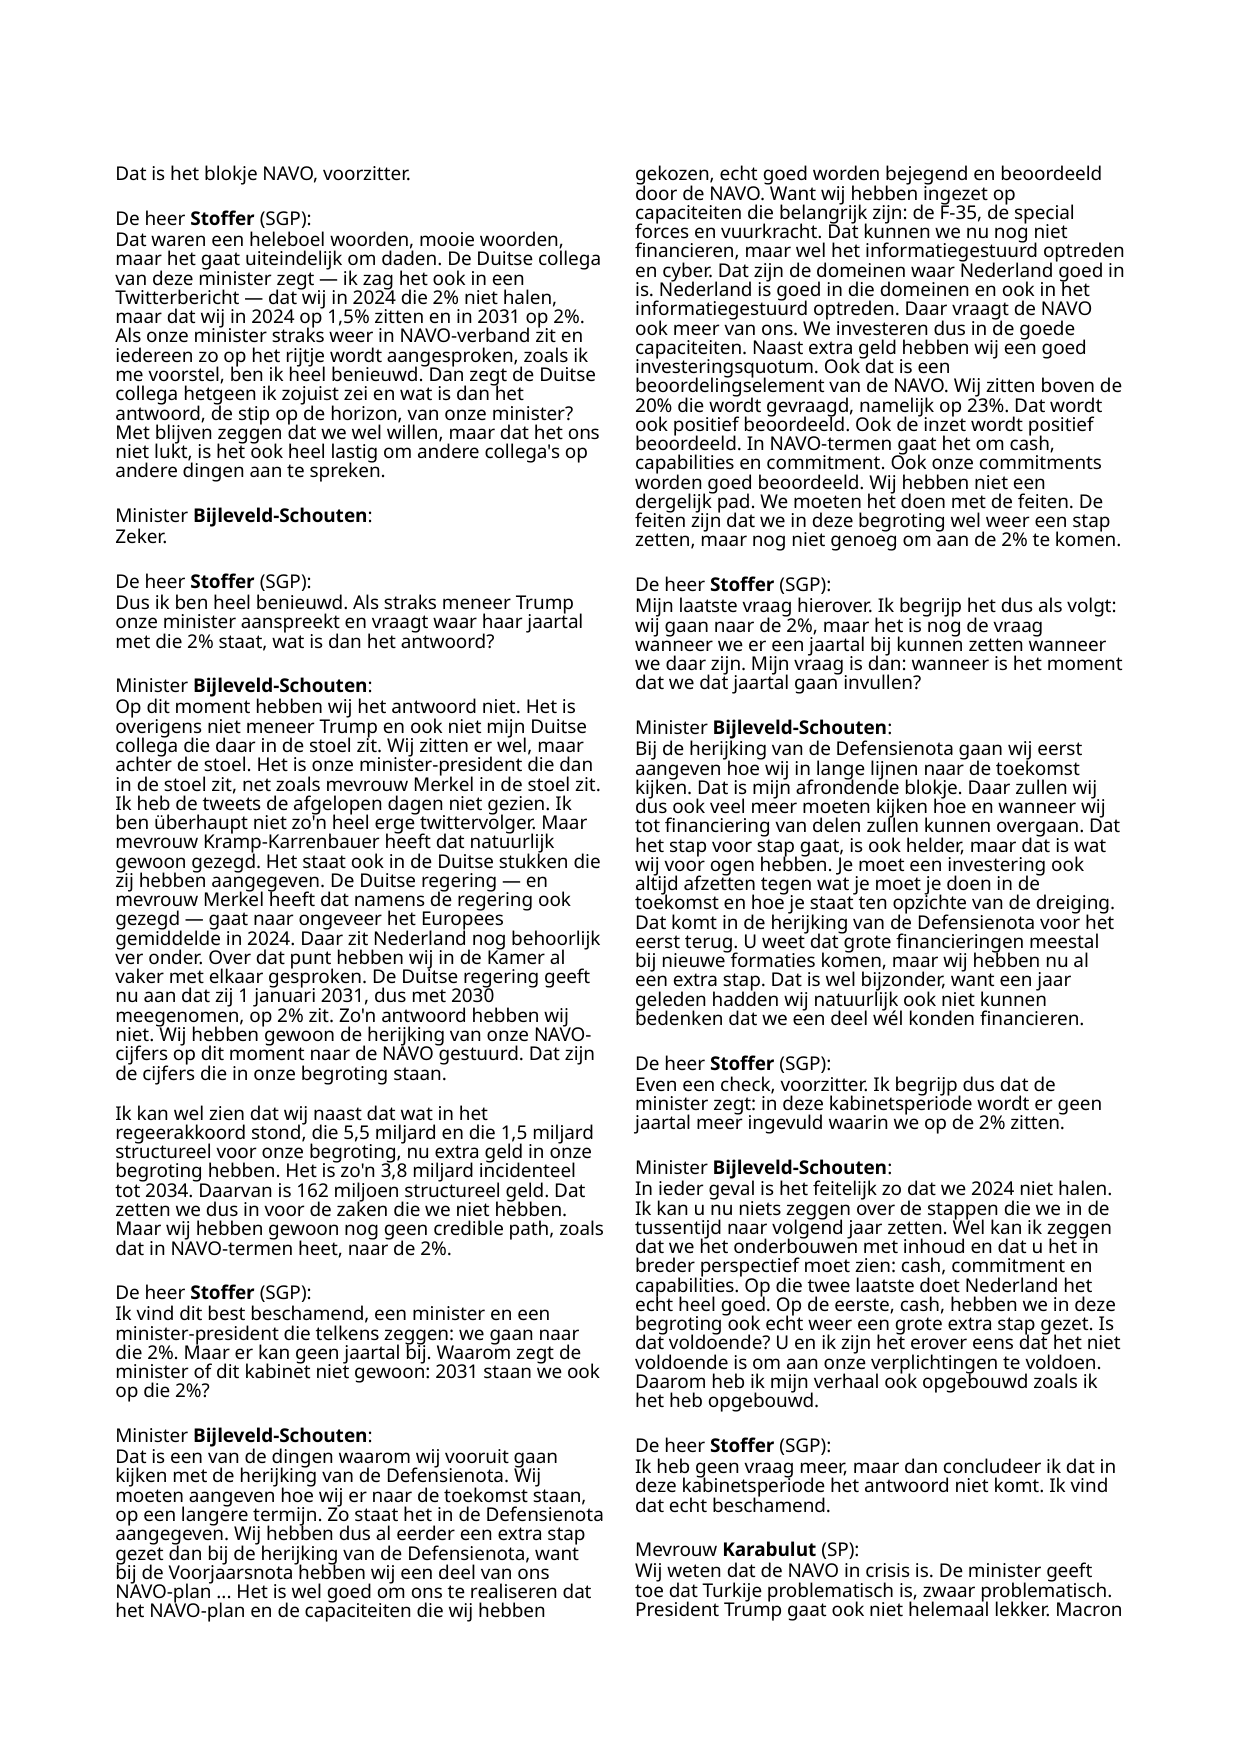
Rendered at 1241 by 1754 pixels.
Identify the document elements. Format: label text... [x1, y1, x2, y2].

text Dat is een van de dingen waarom wij vooruit gaan kijken met de herijking van de Defensienota. Wij moeten aangeven hoe wij er naar de toekomst staan, op een langere termijn. Zo staat het in de Defensienota aangegeven. Wij hebben dus al eerder een extra stap gezet dan bij de herijking van de Defensienota, want bij de Voorjaarsnota hebben wij een deel van ons NAVO-plan ... Het is wel goed om ons te realiseren dat het NAVO-plan en de capaciteiten die wij hebben [115, 1448, 605, 1622]
text Ik heb geen vraag meer, maar dan concludeer ik dat in deze kabinetsperiode het antwoord niet komt. Ik vind dat echt beschamend. [635, 1458, 1125, 1516]
text Dat is het blokje NAVO, voorzitter. [115, 165, 605, 184]
text De heer Stoffer (SGP): [635, 1050, 1125, 1076]
text Ik vind dit best beschamend, een minister en een minister-president die telkens zeggen: we gaan naar die 2%. Maar er kan geen jaartal bij. Waarom zegt de minister of dit kabinet niet gewoon: 2031 staan we ook op die 2%? [115, 1305, 605, 1402]
text Bij de herijking van de Defensienota gaan wij eerst aangeven hoe wij in lange lijnen naar de toekomst kijken. Dat is mijn afrondende blokje. Daar zullen wij dus ook veel meer moeten kijken hoe en wanneer wij tot financiering van delen zullen kunnen overgaan. Dat het stap voor stap gaat, is ook helder, maar dat is wat wij voor ogen hebben. Je moet een investering ook altijd afzetten tegen wat je moet je doen in de toekomst en hoe je staat ten opzichte van de dreiging. Dat komt in de herijking van de Defensienota voor het eerst terug. U weet dat grote financieringen meestal bij nieuwe formaties komen, maar wij hebben nu al een extra stap. Dat is wel bijzonder, want een jaar geleden hadden wij natuurlijk ook niet kunnen bedenken dat we een deel wél konden financieren. [635, 740, 1125, 1029]
text Ik kan wel zien dat wij naast dat wat in het regeerakkoord stond, die 5,5 miljard en die 1,5 miljard structureel voor onze begroting, nu extra geld in onze begroting hebben. Het is zo'n 3,8 miljard incidenteel tot 2034. Daarvan is 162 miljoen structureel geld. Dat zetten we dus in voor de zaken die we niet hebben. Maar wij hebben gewoon nog geen credible path, zoals dat in NAVO-termen heet, naar de 2%. [115, 1104, 605, 1259]
text Even een check, voorzitter. Ik begrijp dus dat de minister zegt: in deze kabinetsperiode wordt er geen jaartal meer ingevuld waarin we op de 2% zitten. [635, 1076, 1125, 1134]
text Wij weten dat de NAVO in crisis is. De minister geeft toe dat Turkije problematisch is, zwaar problematisch. President Trump gaat ook niet helemaal lekker. Macron [635, 1562, 1125, 1620]
text De heer Stoffer (SGP): [115, 205, 605, 231]
text Minister Bijleveld-Schouten: [115, 502, 605, 528]
text In ieder geval is het feitelijk zo dat we 2024 niet halen. Ik kan u nu niets zeggen over de stappen die we in de tussentijd naar volgend jaar zetten. Wel kan ik zeggen dat we het onderbouwen met inhoud en dat u het in breder perspectief moet zien: cash, commitment en capabilities. Op die twee laatste doet Nederland het echt heel goed. Op de eerste, cash, hebben we in deze begroting ook echt weer een grote extra stap gezet. Is dat voldoende? U en ik zijn het erover eens dat het niet voldoende is om aan onze verplichtingen te voldoen. Daarom heb ik mijn verhaal ook opgebouwd zoals ik het heb opgebouwd. [635, 1180, 1125, 1411]
text De heer Stoffer (SGP): [635, 1432, 1125, 1458]
text De heer Stoffer (SGP): [115, 1279, 605, 1305]
text Minister Bijleveld-Schouten: [635, 1154, 1125, 1180]
text De heer Stoffer (SGP): [635, 572, 1125, 597]
text gekozen, echt goed worden bejegend en beoordeeld door de NAVO. Want wij hebben ingezet op capaciteiten die belangrijk zijn: de F-35, de special forces en vuurkracht. Dat kunnen we nu nog niet financieren, maar wel het informatiegestuurd optreden en cyber. Dat zijn de domeinen waar Nederland goed in is. Nederland is goed in die domeinen en ook in het informatiegestuurd optreden. Daar vraagt de NAVO ook meer van ons. We investeren dus in de goede capaciteiten. Naast extra geld hebben wij een goed investeringsquotum. Ook dat is een beoordelingselement van de NAVO. Wij zitten boven de 20% die wordt gevraagd, namelijk op 23%. Dat wordt ook positief beoordeeld. Ook de inzet wordt positief beoordeeld. In NAVO-termen gaat het om cash, capabilities en commitment. Ook onze commitments worden goed beoordeeld. Wij hebben niet een dergelijk pad. We moeten het doen met de feiten. De feiten zijn dat we in deze begroting wel weer een stap zetten, maar nog niet genoeg om aan de 2% te komen. [635, 165, 1125, 551]
text Zeker. [115, 528, 605, 547]
text Minister Bijleveld-Schouten: [115, 673, 605, 698]
text Mevrouw Karabulut (SP): [635, 1537, 1125, 1562]
text Dus ik ben heel benieuwd. Als straks meneer Trump onze minister aanspreekt en vraagt waar haar jaartal met die 2% staat, wat is dan het antwoord? [115, 594, 605, 652]
text Mijn laatste vraag hierover. Ik begrijp het dus als volgt: wij gaan naar de 2%, maar het is nog de vraag wanneer we er een jaartal bij kunnen zetten wanneer we daar zijn. Mijn vraag is dan: wanneer is het moment dat we dat jaartal gaan invullen? [635, 597, 1125, 694]
text Minister Bijleveld-Schouten: [635, 714, 1125, 740]
text Minister Bijleveld-Schouten: [115, 1422, 605, 1448]
text De heer Stoffer (SGP): [115, 568, 605, 594]
text Dat waren een heleboel woorden, mooie woorden, maar het gaat uiteindelijk om daden. De Duitse collega van deze minister zegt — ik zag het ook in een Twitterbericht — dat wij in 2024 die 2% niet halen, maar dat wij in 2024 op 1,5% zitten en in 2031 op 2%. Als onze minister straks weer in NAVO-verband zit en iedereen zo op het rijtje wordt aangesproken, zoals ik me voorstel, ben ik heel benieuwd. Dan zegt de Duitse collega hetgeen ik zojuist zei en wat is dan het antwoord, de stip op de horizon, van onze minister? Met blijven zeggen dat we wel willen, maar dat het ons niet lukt, is het ook heel lastig om andere collega's op andere dingen aan te spreken. [115, 231, 605, 482]
text Op dit moment hebben wij het antwoord niet. Het is overigens niet meneer Trump en ook niet mijn Duitse collega die daar in de stoel zit. Wij zitten er wel, maar achter de stoel. Het is onze minister-president die dan in de stoel zit, net zoals mevrouw Merkel in de stoel zit. Ik heb de tweets de afgelopen dagen niet gezien. Ik ben überhaupt niet zo'n heel erge twittervolger. Maar mevrouw Kramp-Karrenbauer heeft dat natuurlijk gewoon gezegd. Het staat ook in de Duitse stukken die zij hebben aangegeven. De Duitse regering — en mevrouw Merkel heeft dat namens de regering ook gezegd — gaat naar ongeveer het Europees gemiddelde in 2024. Daar zit Nederland nog behoorlijk ver onder. Over dat punt hebben wij in de Kamer al vaker met elkaar gesproken. De Duitse regering geeft nu aan dat zij 1 januari 2031, dus met 2030 meegenomen, op 2% zit. Zo'n antwoord hebben wij niet. Wij hebben gewoon de herijking van onze NAVO-cijfers op dit moment naar de NAVO gestuurd. Dat zijn de cijfers die in onze begroting staan. [115, 698, 605, 1084]
